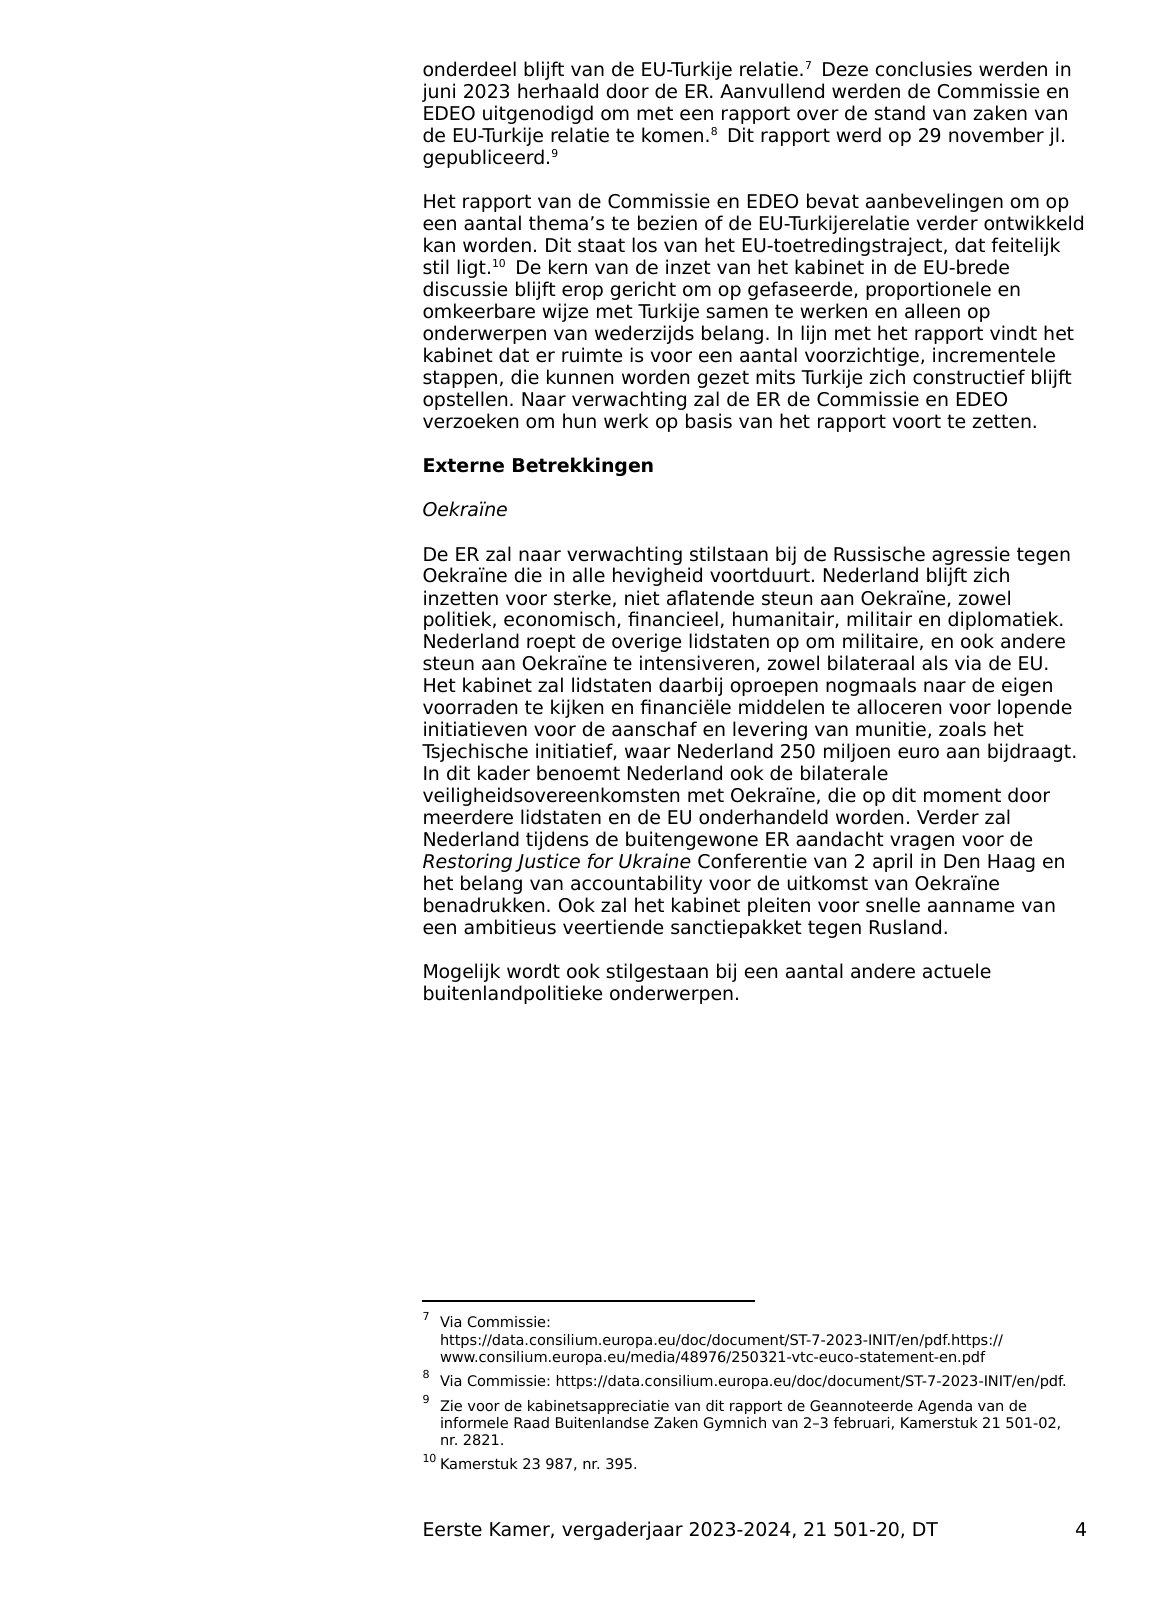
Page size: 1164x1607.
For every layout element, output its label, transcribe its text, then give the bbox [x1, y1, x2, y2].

text onderdeel blijft van de EU-Turkije relatie. Deze conclusies werden in juni 2023 herhaald door de ER. Aanvullend werden de Commissie en EDEO uitgenodigd om met een rapport over de stand van zaken van de EU-Turkije relatie te komen. Dit rapport werd op 29 november jl. gepubliceerd. [422, 59, 1087, 169]
text De ER zal naar verwachting stilstaan bij de Russische agressie tegen Oekraïne die in alle hevigheid voortduurt. Nederland blijft zich inzetten voor sterke, niet aflatende steun aan Oekraïne, zowel politiek, economisch, financieel, humanitair, militair en diplomatiek. Nederland roept de overige lidstaten op om militaire, en ook andere steun aan Oekraïne te intensiveren, zowel bilateraal als via de EU. Het kabinet zal lidstaten daarbij oproepen nogmaals naar de eigen voorraden te kijken en financiële middelen te alloceren voor lopende initiatieven voor de aanschaf en levering van munitie, zoals het Tsjechische initiatief, waar Nederland 250 miljoen euro aan bijdraagt. In dit kader benoemt Nederland ook de bilaterale veiligheidsovereenkomsten met Oekraïne, die op dit moment door meerdere lidstaten en de EU onderhandeld worden. Verder zal Nederland tijdens de buitengewone ER aandacht vragen voor de Restoring Justice for Ukraine Conferentie van 2 april in Den Haag en het belang van accountability voor de uitkomst van Oekraïne benadrukken. Ook zal het kabinet pleiten voor snelle aanname van een ambitieus veertiende sanctiepakket tegen Rusland. [422, 543, 1087, 939]
text Mogelijk wordt ook stilgestaan bij een aantal andere actuele buitenlandpolitieke onderwerpen. [422, 961, 1087, 1005]
text Het rapport van de Commissie en EDEO bevat aanbevelingen om op een aantal thema’s te bezien of de EU-Turkijerelatie verder ontwikkeld kan worden. Dit staat los van het EU-toetredingstraject, dat feitelijk stil ligt. De kern van de inzet van het kabinet in de EU-brede discussie blijft erop gericht om op gefaseerde, proportionele en omkeerbare wijze met Turkije samen te werken en alleen op onderwerpen van wederzijds belang. In lijn met het rapport vindt het kabinet dat er ruimte is voor een aantal voorzichtige, incrementele stappen, die kunnen worden gezet mits Turkije zich constructief blijft opstellen. Naar verwachting zal de ER de Commissie en EDEO verzoeken om hun werk op basis van het rapport voort te zetten. [422, 191, 1087, 433]
text Kamerstuk 23 987, nr. 395. [422, 1452, 1087, 1474]
subtitle Externe Betrekkingen [422, 455, 1087, 477]
text Via Commissie: https://data.consilium.europa.eu/doc/document/ST-7-2023-INIT/en/pdf. [422, 1368, 1087, 1391]
subtitle Oekraïne [422, 499, 1087, 521]
text Zie voor de kabinetsappreciatie van dit rapport de Geannoteerde Agenda van de informele Raad Buitenlandse Zaken Gymnich van 2–3 februari, Kamerstuk 21 501-02, nr. 2821. [422, 1393, 1087, 1449]
text Via Commissie: https://data.consilium.europa.eu/doc/document/ST-7-2023-INIT/en/pdf.https://www.consilium.europa.eu/media/48976/250321-vtc-euco-statement-en.pdf [422, 1310, 1087, 1366]
